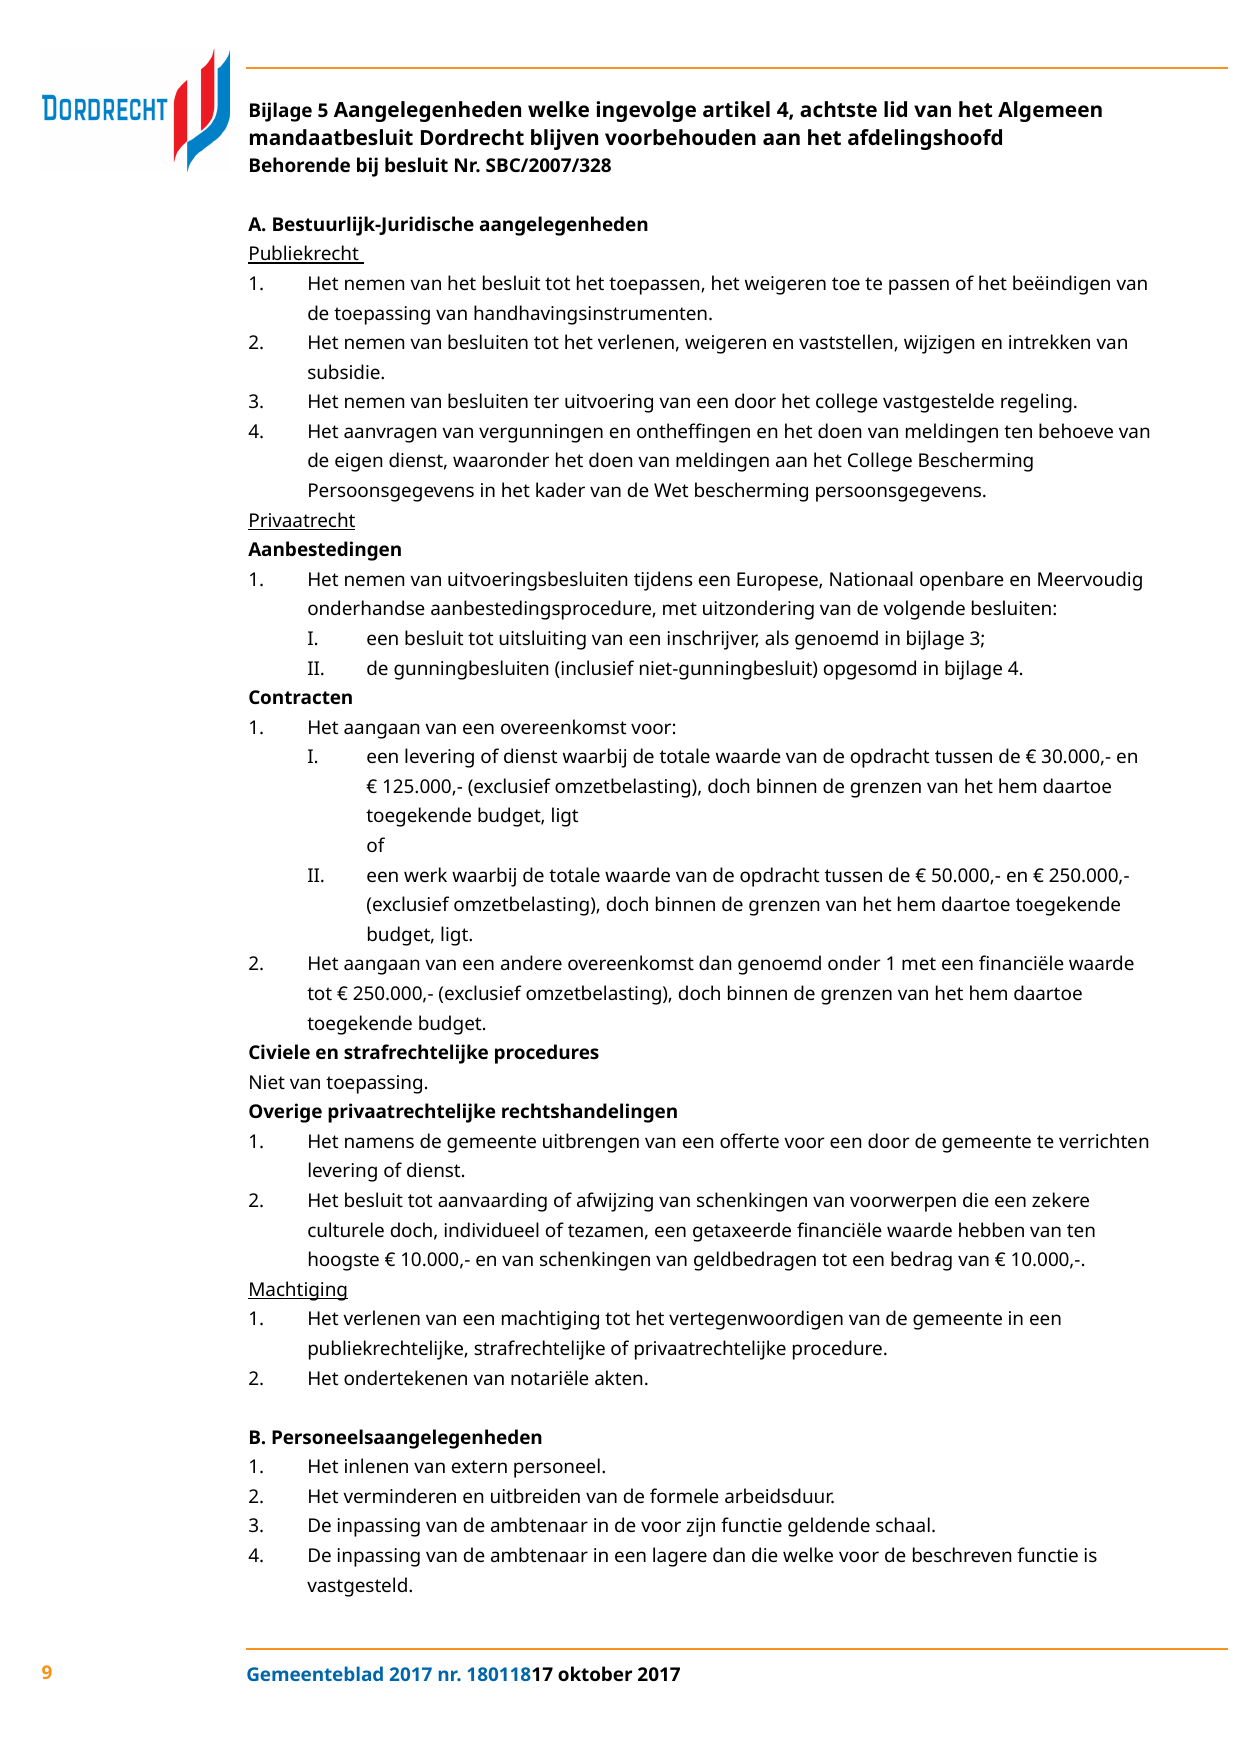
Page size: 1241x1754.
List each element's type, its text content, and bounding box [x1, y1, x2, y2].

text Overige privaatrechtelijke rechtshandelingen [248, 1098, 1152, 1124]
list Het aangaan van een andere overeenkomst dan genoemd onder 1 met een financiële waarde tot € 250.000,- (exclusief omzetbelasting), doch binnen de grenzen van het hem daartoe toegekende budget. [248, 951, 1152, 1035]
list Het nemen van uitvoeringsbesluiten tijdens een Europese, Nationaal openbare en Meervoudig onderhandse aanbestedingsprocedure, met uitzondering van de volgende besluiten: [248, 566, 1152, 621]
list de gunningbesluiten (inclusief niet-gunningbesluit) opgesomd in bijlage 4. [307, 655, 1152, 680]
text Civiele en strafrechtelijke procedures [248, 1039, 1152, 1065]
list Het namens de gemeente uitbrengen van een offerte voor een door de gemeente te verrichten levering of dienst. [248, 1128, 1152, 1183]
text Publiekrecht [248, 241, 1152, 266]
text A. Bestuurlijk-Juridische aangelegenheden [248, 211, 1152, 237]
list een werk waarbij de totale waarde van de opdracht tussen de € 50.000,- en € 250.000,- (exclusief omzetbelasting), doch binnen de grenzen van het hem daartoe toegekende budget, ligt. [307, 862, 1152, 947]
list Het nemen van het besluit tot het toepassen, het weigeren toe te passen of het beëindigen van de toepassing van handhavingsinstrumenten. [248, 270, 1152, 325]
list Het aangaan van een overeenkomst voor: [248, 714, 1152, 739]
text Behorende bij besluit Nr. SBC/2007/328 [248, 152, 1152, 177]
text Aanbestedingen [248, 536, 1152, 562]
list Het aanvragen van vergunningen en ontheffingen en het doen van meldingen ten behoeve van de eigen dienst, waaronder het doen van meldingen aan het College Bescherming Persoonsgegevens in het kader van de Wet bescherming persoonsgegevens. [248, 418, 1152, 503]
list De inpassing van de ambtenaar in de voor zijn functie geldende schaal. [248, 1513, 1152, 1538]
list of [307, 832, 1152, 858]
text Contracten [248, 684, 1152, 710]
list Het ondertekenen van notariële akten. [248, 1365, 1152, 1390]
picture [41, 47, 231, 172]
list Het verminderen en uitbreiden van de formele arbeidsduur. [248, 1483, 1152, 1509]
list Het nemen van besluiten tot het verlenen, weigeren en vaststellen, wijzigen en intrekken van subsidie. [248, 329, 1152, 384]
list een besluit tot uitsluiting van een inschrijver, als genoemd in bijlage 3; [307, 625, 1152, 651]
list een levering of dienst waarbij de totale waarde van de opdracht tussen de € 30.000,- en € 125.000,- (exclusief omzetbelasting), doch binnen de grenzen van het hem daartoe toegekende budget, ligt [307, 743, 1152, 828]
list De inpassing van de ambtenaar in een lagere dan die welke voor de beschreven functie is vastgesteld. [248, 1542, 1152, 1597]
text Privaatrecht [248, 507, 1152, 532]
text Bijlage 5 Aangelegenheden welke ingevolge artikel 4, achtste lid van het Algemeen mandaatbesluit Dordrecht blijven voorbehouden aan het afdelingshoofd [248, 95, 1152, 152]
text Machtiging [248, 1276, 1152, 1302]
text B. Personeelsaangelegenheden [248, 1424, 1152, 1449]
list Het verlenen van een machtiging tot het vertegenwoordigen van de gemeente in een publiekrechtelijke, strafrechtelijke of privaatrechtelijke procedure. [248, 1306, 1152, 1361]
list Het inlenen van extern personeel. [248, 1453, 1152, 1479]
list Het nemen van besluiten ter uitvoering van een door het college vastgestelde regeling. [248, 388, 1152, 414]
text Niet van toepassing. [248, 1069, 1152, 1094]
list Het besluit tot aanvaarding of afwijzing van schenkingen van voorwerpen die een zekere culturele doch, individueel of tezamen, een getaxeerde financiële waarde hebben van ten hoogste € 10.000,- en van schenkingen van geldbedragen tot een bedrag van € 10.000,-. [248, 1187, 1152, 1272]
